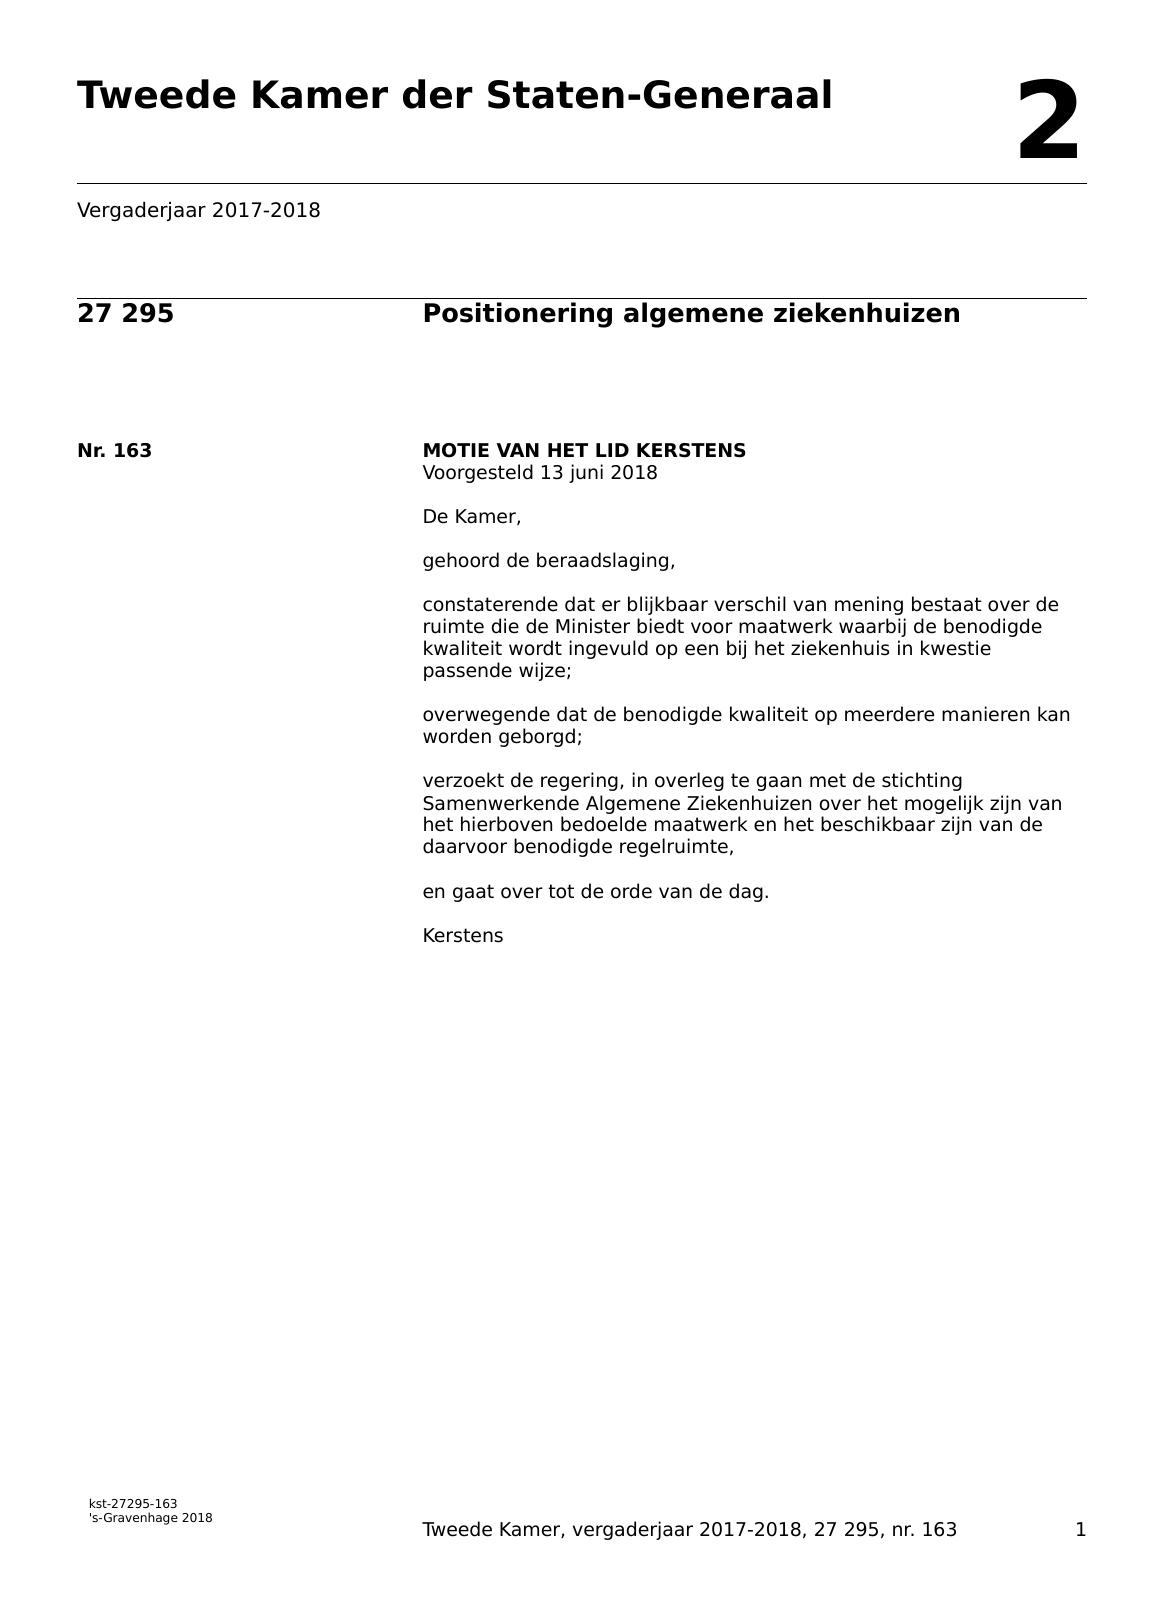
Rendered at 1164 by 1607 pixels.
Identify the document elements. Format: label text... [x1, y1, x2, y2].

text verzoekt de regering, in overleg te gaan met de stichting Samenwerkende Algemene Ziekenhuizen over het mogelijk zijn van het hierboven bedoelde maatwerk en het beschikbaar zijn van de daarvoor benodigde regelruimte, [422, 770, 1087, 858]
subtitle 27 295 Positionering algemene ziekenhuizen [77, 299, 1087, 329]
text en gaat over tot de orde van de dag. [422, 881, 1087, 902]
text constaterende dat er blijkbaar verschil van mening bestaat over de ruimte die de Minister biedt voor maatwerk waarbij de benodigde kwaliteit wordt ingevuld op een bij het ziekenhuis in kwestie passende wijze; [422, 594, 1087, 682]
table_header 2 [886, 59, 1087, 183]
text Kerstens [422, 925, 1087, 947]
subtitle Nr. 163 MOTIE VAN HET LID KERSTENS [77, 440, 1087, 462]
table_header Tweede Kamer der Staten-Generaal [77, 59, 886, 183]
text kst-27295-163 [88, 1497, 323, 1511]
text overwegende dat de benodigde kwaliteit op meerdere manieren kan worden geborgd; [422, 704, 1087, 748]
table_cell Vergaderjaar 2017-2018 [77, 184, 1087, 298]
text Voorgesteld 13 juni 2018 [422, 462, 1087, 484]
text gehoord de beraadslaging, [422, 550, 1087, 572]
text 's-Gravenhage 2018 [88, 1511, 323, 1525]
text De Kamer, [422, 506, 1087, 528]
